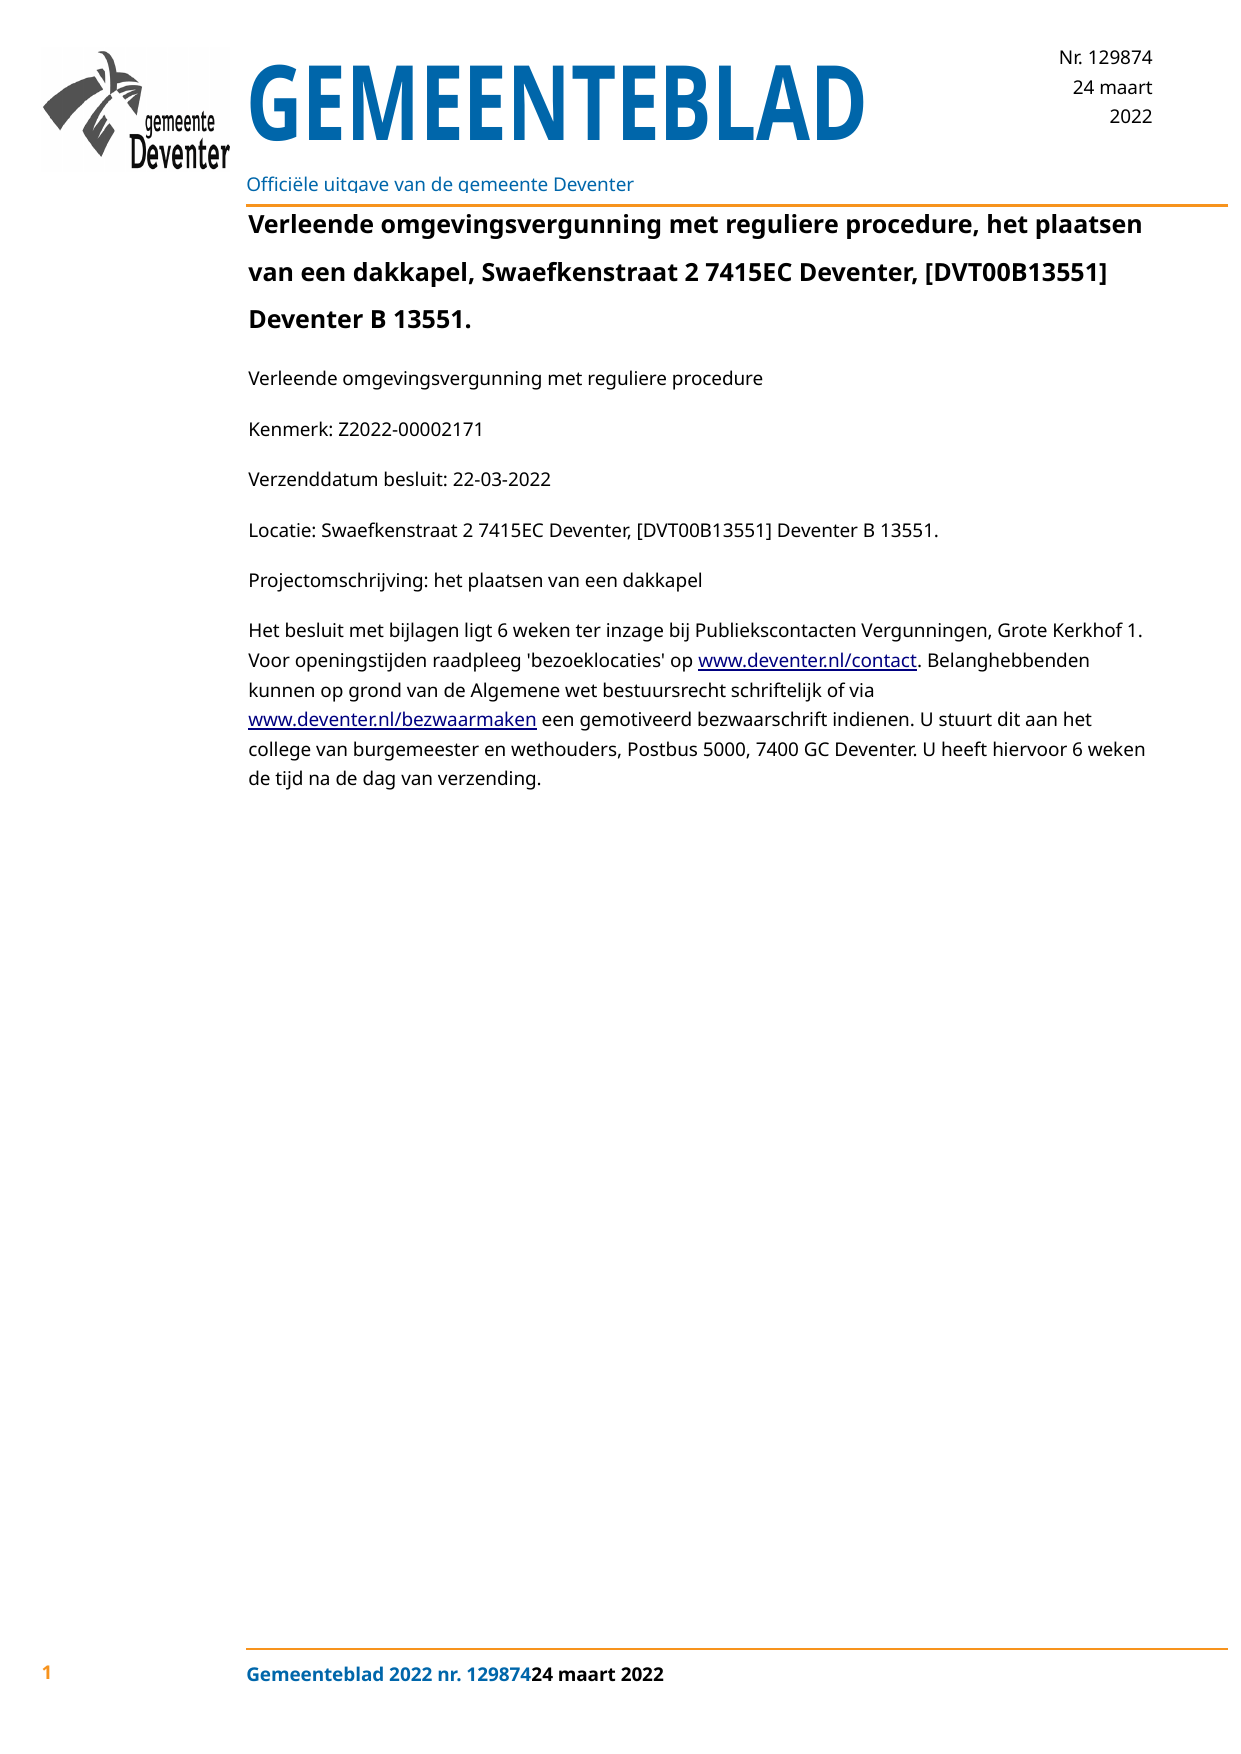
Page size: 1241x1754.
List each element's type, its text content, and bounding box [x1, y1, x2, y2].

text Kenmerk: Z2022-00002171 [248, 416, 1152, 442]
picture [41, 47, 231, 172]
text Projectomschrijving: het plaatsen van een dakkapel [248, 567, 1152, 593]
text Verleende omgevingsvergunning met reguliere procedure [248, 366, 1152, 391]
text Locatie: Swaefkenstraat 2 7415EC Deventer, [DVT00B13551] Deventer B 13551. [248, 517, 1152, 542]
text Verleende omgevingsvergunning met reguliere procedure, het plaatsen van een dakkapel, Swaefkenstraat 2 7415EC Deventer, [DVT00B13551] Deventer B 13551. [248, 207, 1152, 336]
text Het besluit met bijlagen ligt 6 weken ter inzage bij Publiekscontacten Vergunningen, Grote Kerkhof 1. Voor openingstijden raadpleeg 'bezoeklocaties' op www.deventer.nl/contact. Belanghebbenden kunnen op grond van de Algemene wet bestuursrecht schriftelijk of via www.deventer.nl/bezwaarmaken een gemotiveerd bezwaarschrift indienen. U stuurt dit aan het college van burgemeester en wethouders, Postbus 5000, 7400 GC Deventer. U heeft hiervoor 6 weken de tijd na de dag van verzending. [248, 618, 1152, 791]
text Verzenddatum besluit: 22-03-2022 [248, 466, 1152, 492]
